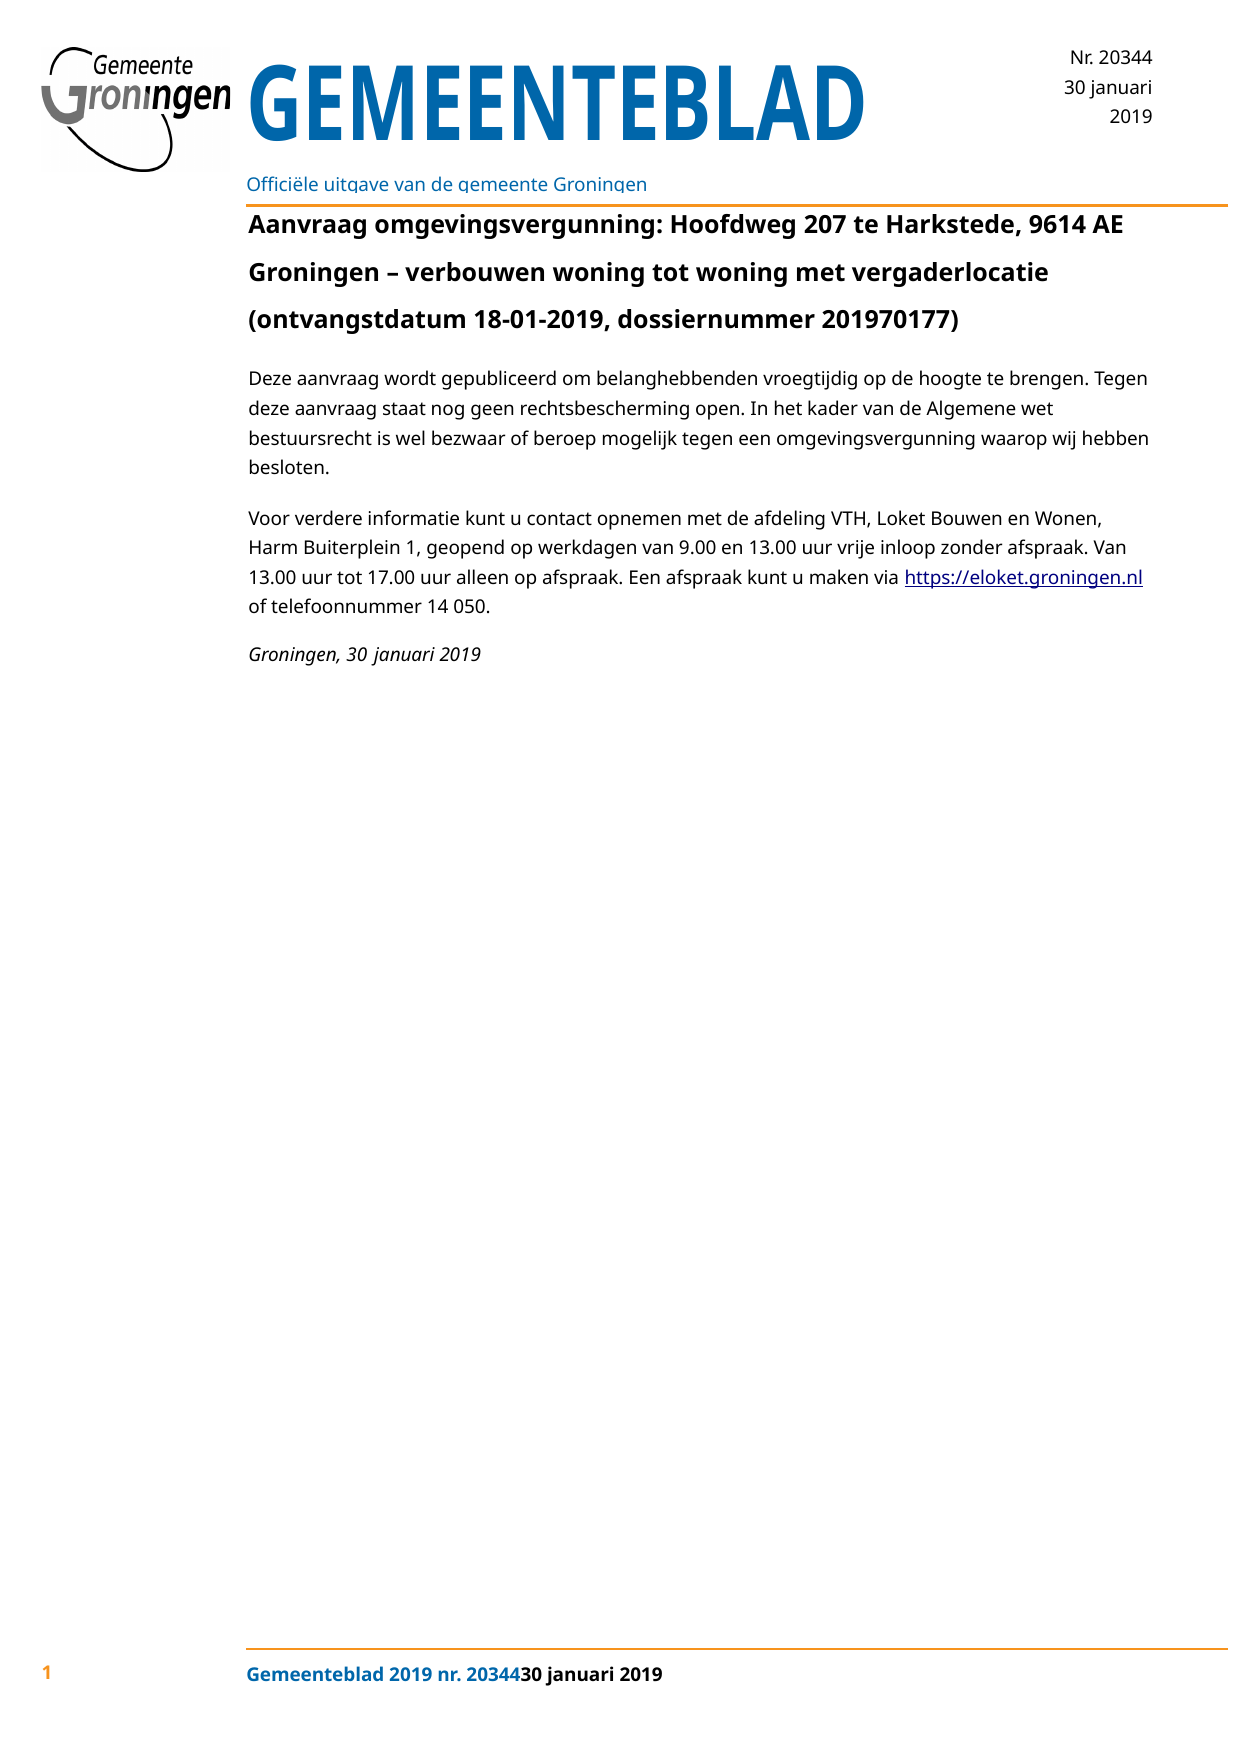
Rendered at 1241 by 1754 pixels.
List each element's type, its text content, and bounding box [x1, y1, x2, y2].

text Groningen, 30 januari 2019 [248, 641, 1152, 667]
text Deze aanvraag wordt gepubliceerd om belanghebbenden vroegtijdig op de hoogte te brengen. Tegen deze aanvraag staat nog geen rechtsbescherming open. In het kader van de Algemene wet bestuursrecht is wel bezwaar of beroep mogelijk tegen een omgevingsvergunning waarop wij hebben besloten. [248, 366, 1152, 480]
picture [41, 47, 231, 172]
text Aanvraag omgevingsvergunning: Hoofdweg 207 te Harkstede, 9614 AE Groningen – verbouwen woning tot woning met vergaderlocatie (ontvangstdatum 18-01-2019, dossiernummer 201970177) [248, 207, 1152, 336]
text Voor verdere informatie kunt u contact opnemen met de afdeling VTH, Loket Bouwen en Wonen, Harm Buiterplein 1, geopend op werkdagen van 9.00 en 13.00 uur vrije inloop zonder afspraak. Van 13.00 uur tot 17.00 uur alleen op afspraak. Een afspraak kunt u maken via https://eloket.groningen.nl of telefoonnummer 14 050. [248, 505, 1152, 619]
